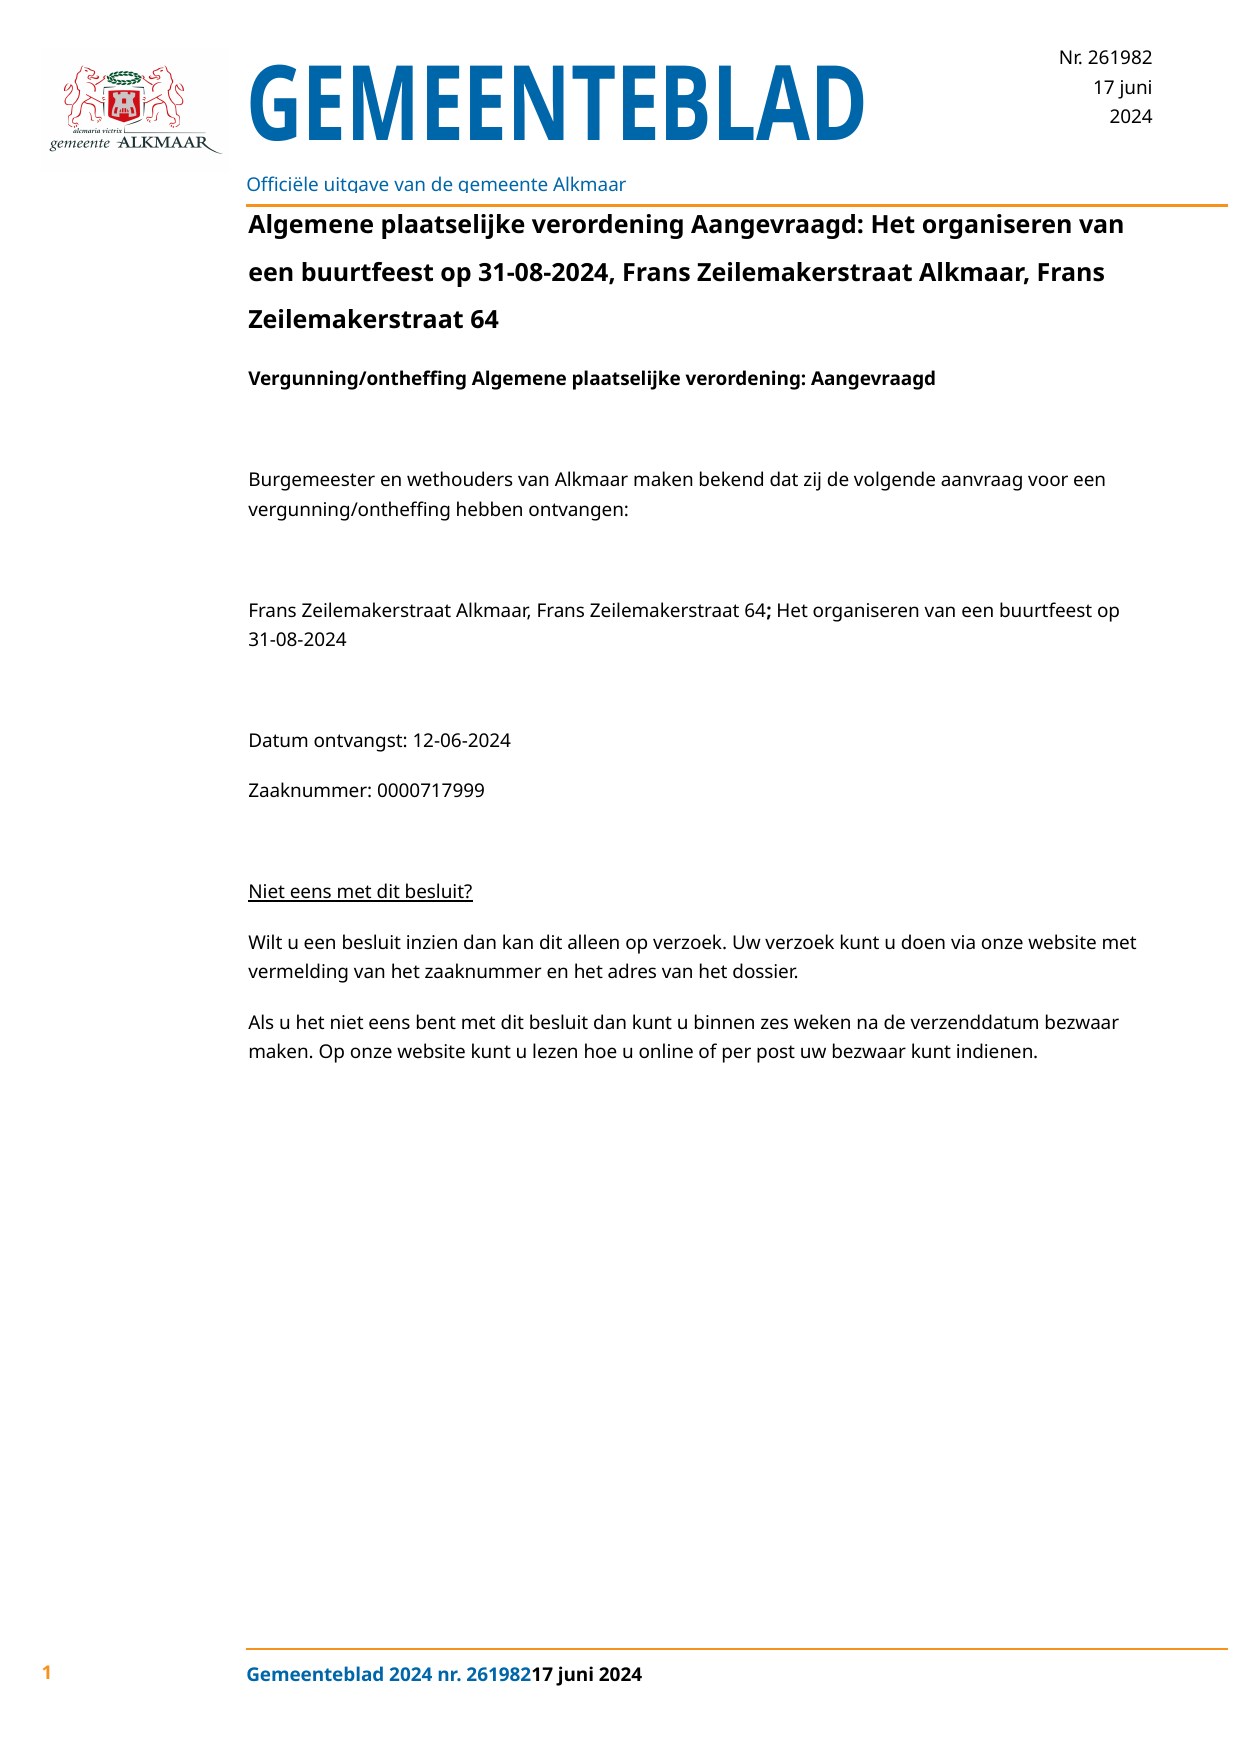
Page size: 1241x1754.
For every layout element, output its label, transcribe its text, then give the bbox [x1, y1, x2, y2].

picture [41, 47, 231, 172]
text Niet eens met dit besluit? [248, 878, 1152, 904]
text Datum ontvangst: 12-06-2024 [248, 727, 1152, 753]
text Zaaknummer: 0000717999 [248, 778, 1152, 803]
text Burgemeester en wethouders van Alkmaar maken bekend dat zij de volgende aanvraag voor een vergunning/ontheffing hebben ontvangen: [248, 466, 1152, 522]
text Wilt u een besluit inzien dan kan dit alleen op verzoek. Uw verzoek kunt u doen via onze website met vermelding van het zaaknummer en het adres van het dossier. [248, 929, 1152, 984]
text Als u het niet eens bent met dit besluit dan kunt u binnen zes weken na de verzenddatum bezwaar maken. Op onze website kunt u lezen hoe u online of per post uw bezwaar kunt indienen. [248, 1009, 1152, 1064]
text Vergunning/ontheffing Algemene plaatselijke verordening: Aangevraagd [248, 366, 1152, 391]
text Frans Zeilemakerstraat Alkmaar, Frans Zeilemakerstraat 64; Het organiseren van een buurtfeest op 31-08-2024 [248, 597, 1152, 652]
text Algemene plaatselijke verordening Aangevraagd: Het organiseren van een buurtfeest op 31-08-2024, Frans Zeilemakerstraat Alkmaar, Frans Zeilemakerstraat 64 [248, 207, 1152, 336]
